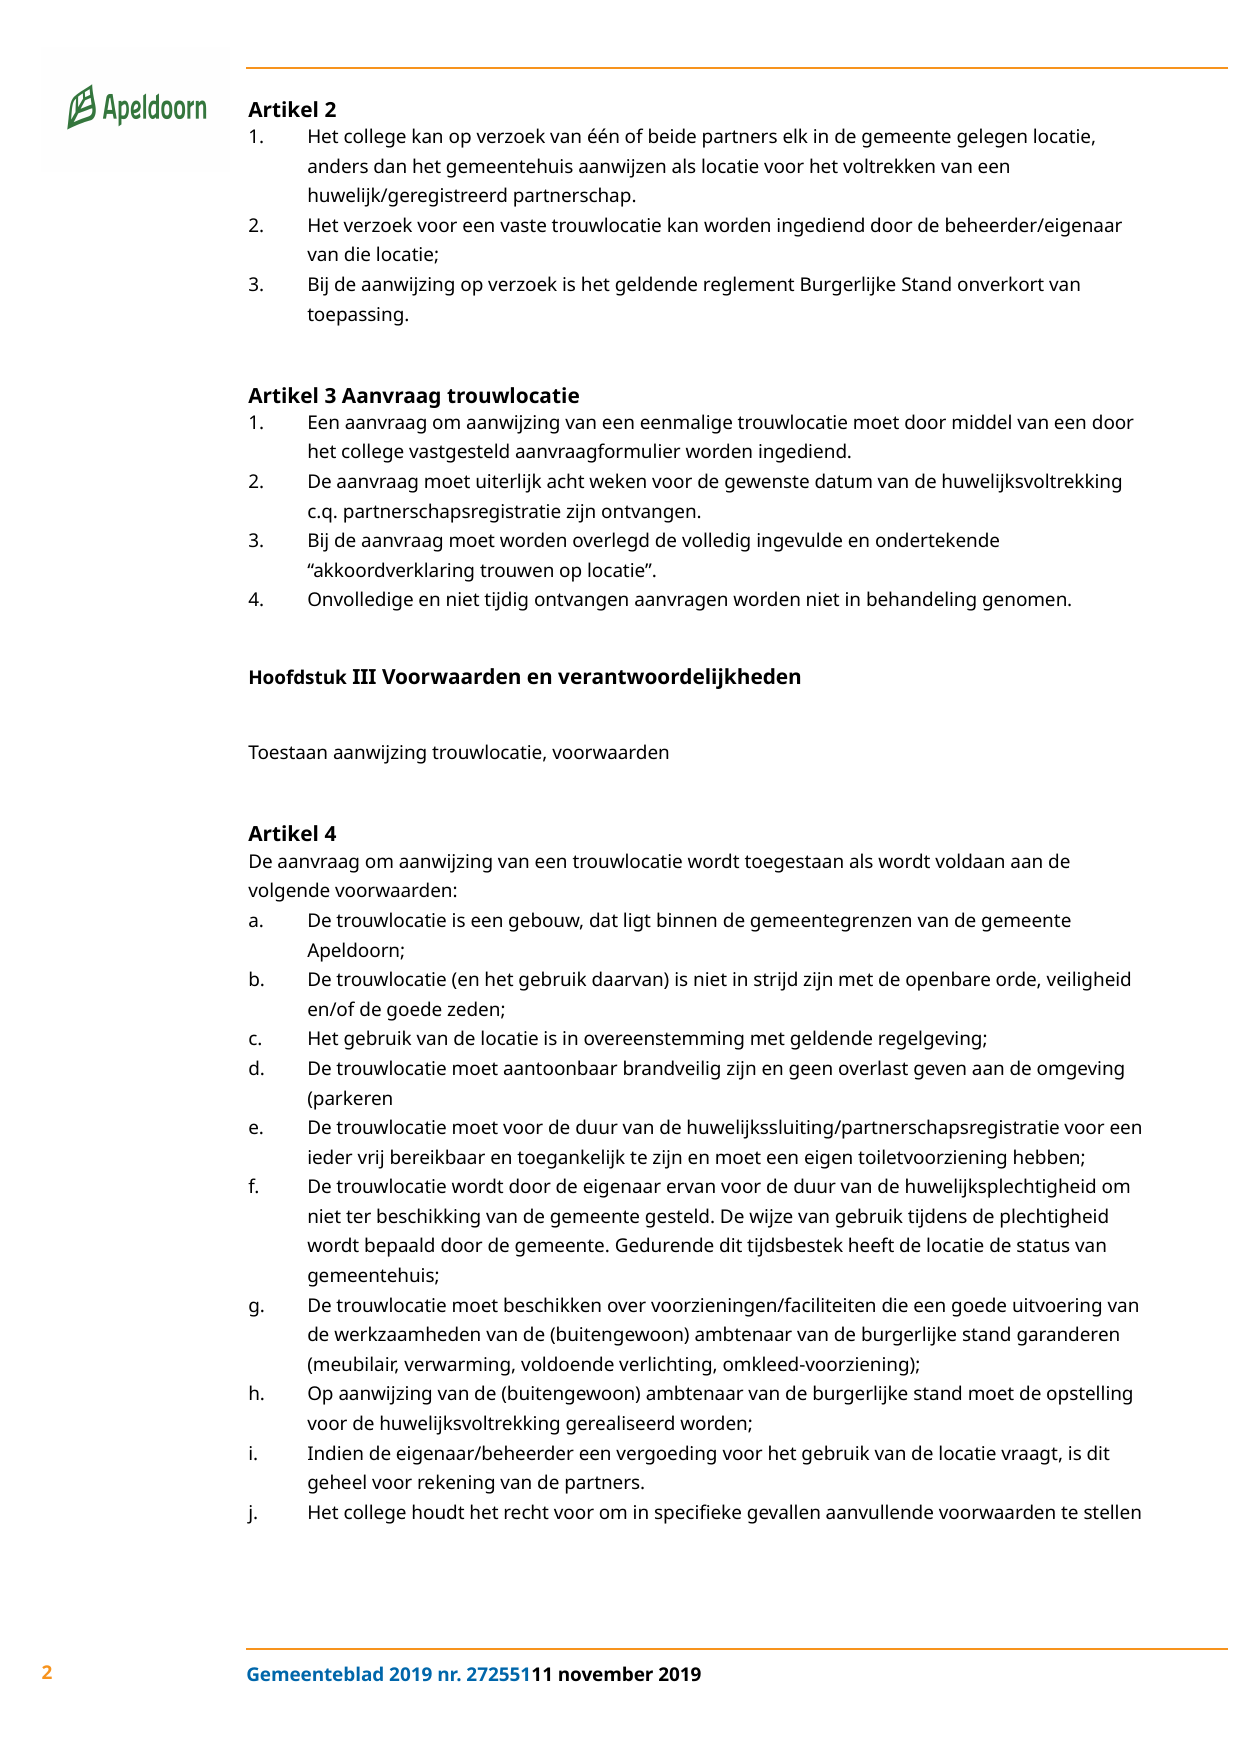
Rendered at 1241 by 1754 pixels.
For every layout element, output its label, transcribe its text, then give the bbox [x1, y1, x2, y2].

list Bij de aanvraag moet worden overlegd de volledig ingevulde en ondertekende “akkoordverklaring trouwen op locatie”. [248, 527, 1152, 583]
picture [41, 47, 231, 172]
text Hoofdstuk III Voorwaarden en verantwoordelijkheden [248, 662, 1152, 690]
text De aanvraag om aanwijzing van een trouwlocatie wordt toegestaan als wordt voldaan aan de volgende voorwaarden: [248, 848, 1152, 903]
text Toestaan aanwijzing trouwlocatie, voorwaarden [248, 739, 1152, 765]
list De aanvraag moet uiterlijk acht weken voor de gewenste datum van de huwelijksvoltrekking c.q. partnerschapsregistratie zijn ontvangen. [248, 468, 1152, 524]
list De trouwlocatie is een gebouw, dat ligt binnen de gemeentegrenzen van de gemeente Apeldoorn; [248, 907, 1152, 962]
list De trouwlocatie moet beschikken over voorzieningen/faciliteiten die een goede uitvoering van de werkzaamheden van de (buitengewoon) ambtenaar van de burgerlijke stand garanderen (meubilair, verwarming, voldoende verlichting, omkleed-voorziening); [248, 1292, 1152, 1377]
text Artikel 4 [248, 819, 1152, 848]
list De trouwlocatie moet aantoonbaar brandveilig zijn en geen overlast geven aan de omgeving (parkeren [248, 1055, 1152, 1110]
list Bij de aanwijzing op verzoek is het geldende reglement Burgerlijke Stand onverkort van toepassing. [248, 271, 1152, 326]
text Artikel 3 Aanvraag trouwlocatie [248, 381, 1152, 409]
list Onvolledige en niet tijdig ontvangen aanvragen worden niet in behandeling genomen. [248, 587, 1152, 612]
list Het college kan op verzoek van één of beide partners elk in de gemeente gelegen locatie, anders dan het gemeentehuis aanwijzen als locatie voor het voltrekken van een huwelijk/geregistreerd partnerschap. [248, 123, 1152, 208]
list Een aanvraag om aanwijzing van een eenmalige trouwlocatie moet door middel van een door het college vastgesteld aanvraagformulier worden ingediend. [248, 409, 1152, 464]
list De trouwlocatie moet voor de duur van de huwelijkssluiting/partnerschapsregistratie voor een ieder vrij bereikbaar en toegankelijk te zijn en moet een eigen toiletvoorziening hebben; [248, 1114, 1152, 1169]
list Het college houdt het recht voor om in specifieke gevallen aanvullende voorwaarden te stellen [248, 1499, 1152, 1524]
list De trouwlocatie (en het gebruik daarvan) is niet in strijd zijn met de openbare orde, veiligheid en/of de goede zeden; [248, 966, 1152, 1022]
list Op aanwijzing van de (buitengewoon) ambtenaar van de burgerlijke stand moet de opstelling voor de huwelijksvoltrekking gerealiseerd worden; [248, 1381, 1152, 1436]
list Het gebruik van de locatie is in overeenstemming met geldende regelgeving; [248, 1026, 1152, 1051]
text Artikel 2 [248, 95, 1152, 123]
list Indien de eigenaar/beheerder een vergoeding voor het gebruik van de locatie vraagt, is dit geheel voor rekening van de partners. [248, 1440, 1152, 1495]
list De trouwlocatie wordt door de eigenaar ervan voor de duur van de huwelijksplechtigheid om niet ter beschikking van de gemeente gesteld. De wijze van gebruik tijdens de plechtigheid wordt bepaald door de gemeente. Gedurende dit tijdsbestek heeft de locatie de status van gemeentehuis; [248, 1173, 1152, 1288]
list Het verzoek voor een vaste trouwlocatie kan worden ingediend door de beheerder/eigenaar van die locatie; [248, 212, 1152, 267]
